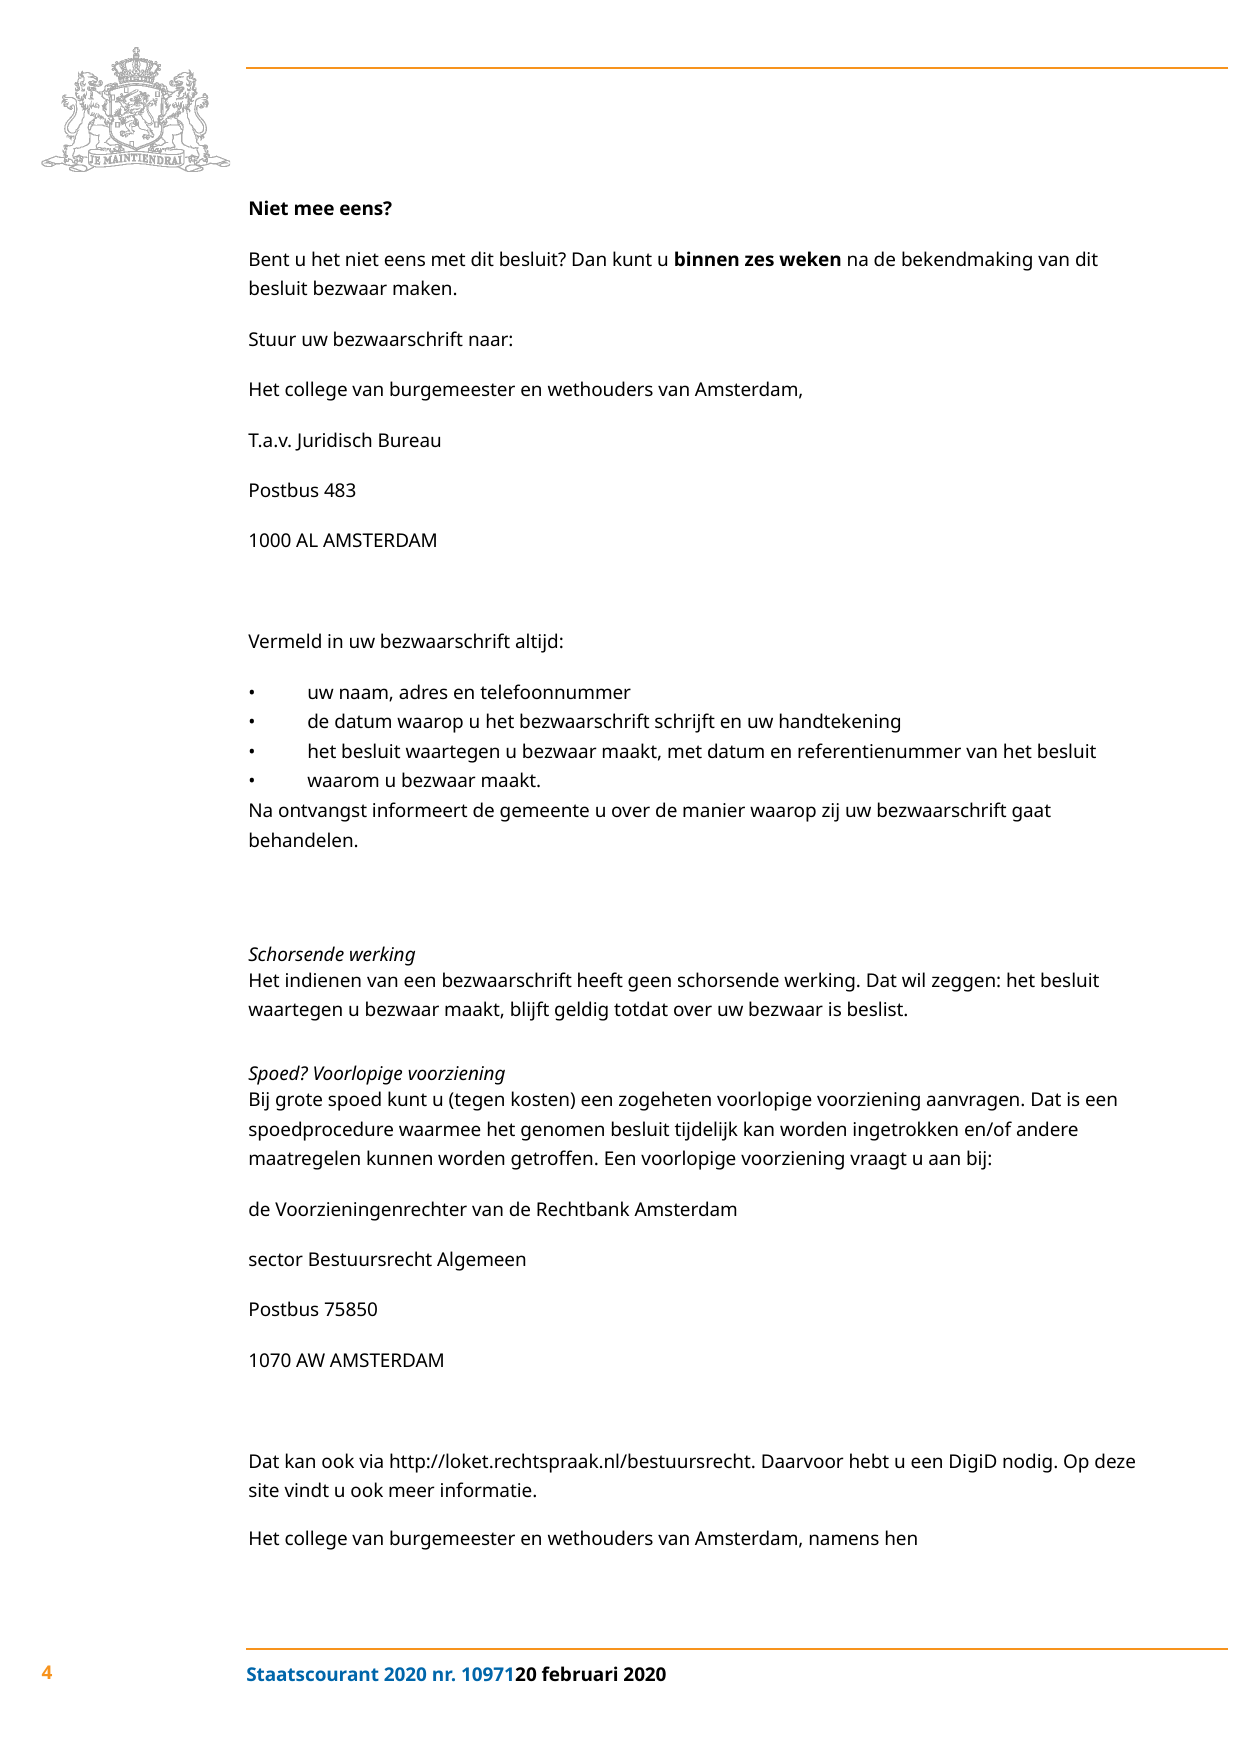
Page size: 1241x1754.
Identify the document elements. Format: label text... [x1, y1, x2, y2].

list de datum waarop u het bezwaarschrift schrijft en uw handtekening [248, 708, 1152, 734]
text Postbus 483 [248, 477, 1152, 503]
text Het indienen van een bezwaarschrift heeft geen schorsende werking. Dat wil zeggen: het besluit waartegen u bezwaar maakt, blijft geldig totdat over uw bezwaar is beslist. [248, 967, 1152, 1022]
text Spoed? Voorlopige voorziening [248, 1061, 1152, 1086]
list het besluit waartegen u bezwaar maakt, met datum en referentienummer van het besluit [248, 738, 1152, 764]
text Stuur uw bezwaarschrift naar: [248, 326, 1152, 352]
text 1000 AL AMSTERDAM [248, 528, 1152, 553]
text de Voorzieningenrechter van de Rechtbank Amsterdam [248, 1196, 1152, 1222]
text Na ontvangst informeert de gemeente u over de manier waarop zij uw bezwaarschrift gaat behandelen. [248, 797, 1152, 853]
text Het college van burgemeester en wethouders van Amsterdam, [248, 376, 1152, 402]
text Bent u het niet eens met dit besluit? Dan kunt u binnen zes weken na de bekendmaking van dit besluit bezwaar maken. [248, 246, 1152, 301]
picture [41, 47, 231, 172]
text Postbus 75850 [248, 1297, 1152, 1322]
text Schorsende werking [248, 941, 1152, 967]
text Vermeld in uw bezwaarschrift altijd: [248, 628, 1152, 654]
list uw naam, adres en telefoonnummer [248, 679, 1152, 705]
text T.a.v. Juridisch Bureau [248, 427, 1152, 453]
list waarom u bezwaar maakt. [248, 768, 1152, 793]
text Niet mee eens? [248, 196, 1152, 221]
text Het college van burgemeester en wethouders van Amsterdam, namens hen [248, 1525, 1152, 1551]
text Bij grote spoed kunt u (tegen kosten) een zogeheten voorlopige voorziening aanvragen. Dat is een spoedprocedure waarmee het genomen besluit tijdelijk kan worden ingetrokken en/of andere maatregelen kunnen worden getroffen. Een voorlopige voorziening vraagt u aan bij: [248, 1086, 1152, 1171]
text 1070 AW AMSTERDAM [248, 1347, 1152, 1373]
text sector Bestuursrecht Algemeen [248, 1246, 1152, 1272]
text Dat kan ook via http://loket.rechtspraak.nl/bestuursrecht. Daarvoor hebt u een DigiD nodig. Op deze site vindt u ook meer informatie. [248, 1448, 1152, 1503]
